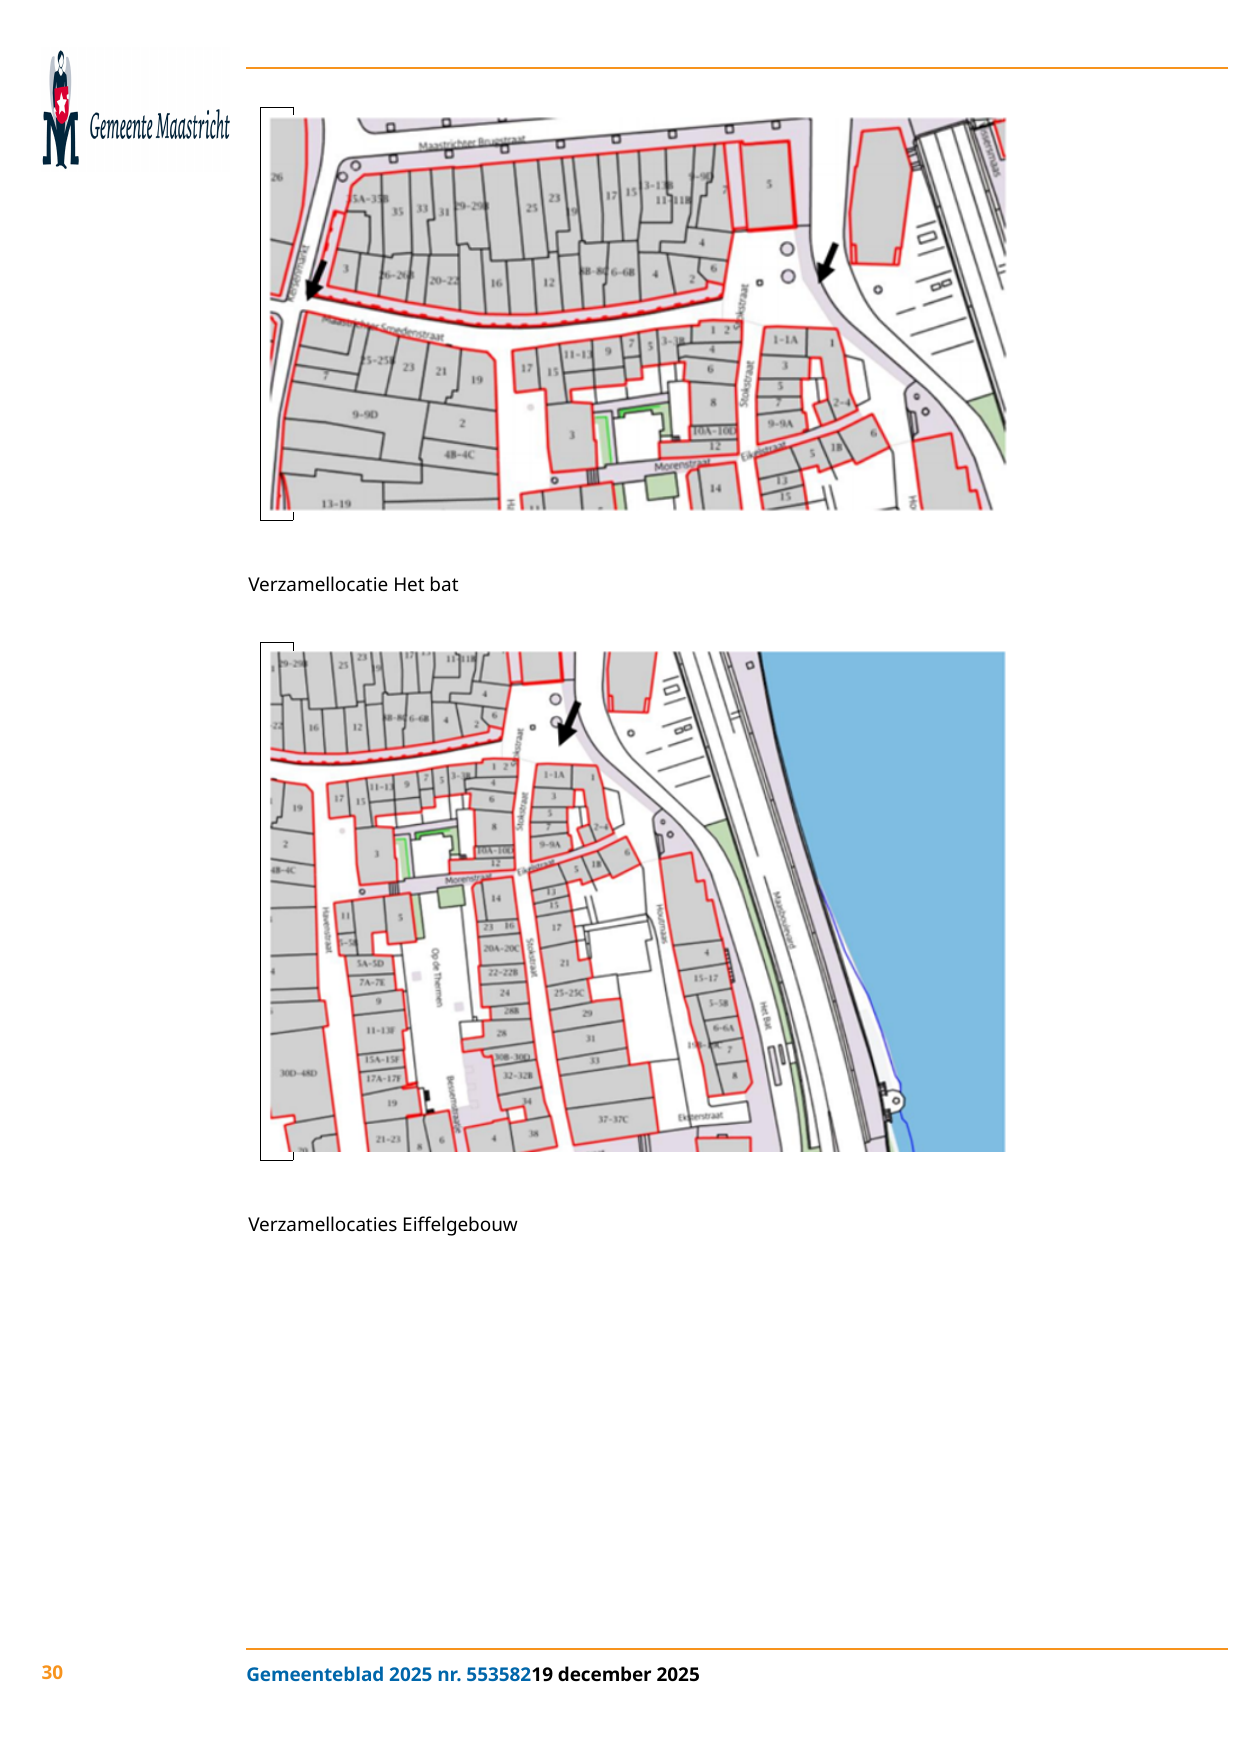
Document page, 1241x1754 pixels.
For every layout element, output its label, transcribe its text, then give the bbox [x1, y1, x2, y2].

picture [41, 47, 231, 172]
picture [268, 115, 1008, 512]
text Verzamellocaties Eiffelgebouw [248, 1211, 1152, 1237]
text Verzamellocatie Het bat [248, 571, 1152, 597]
picture [268, 651, 1008, 1152]
